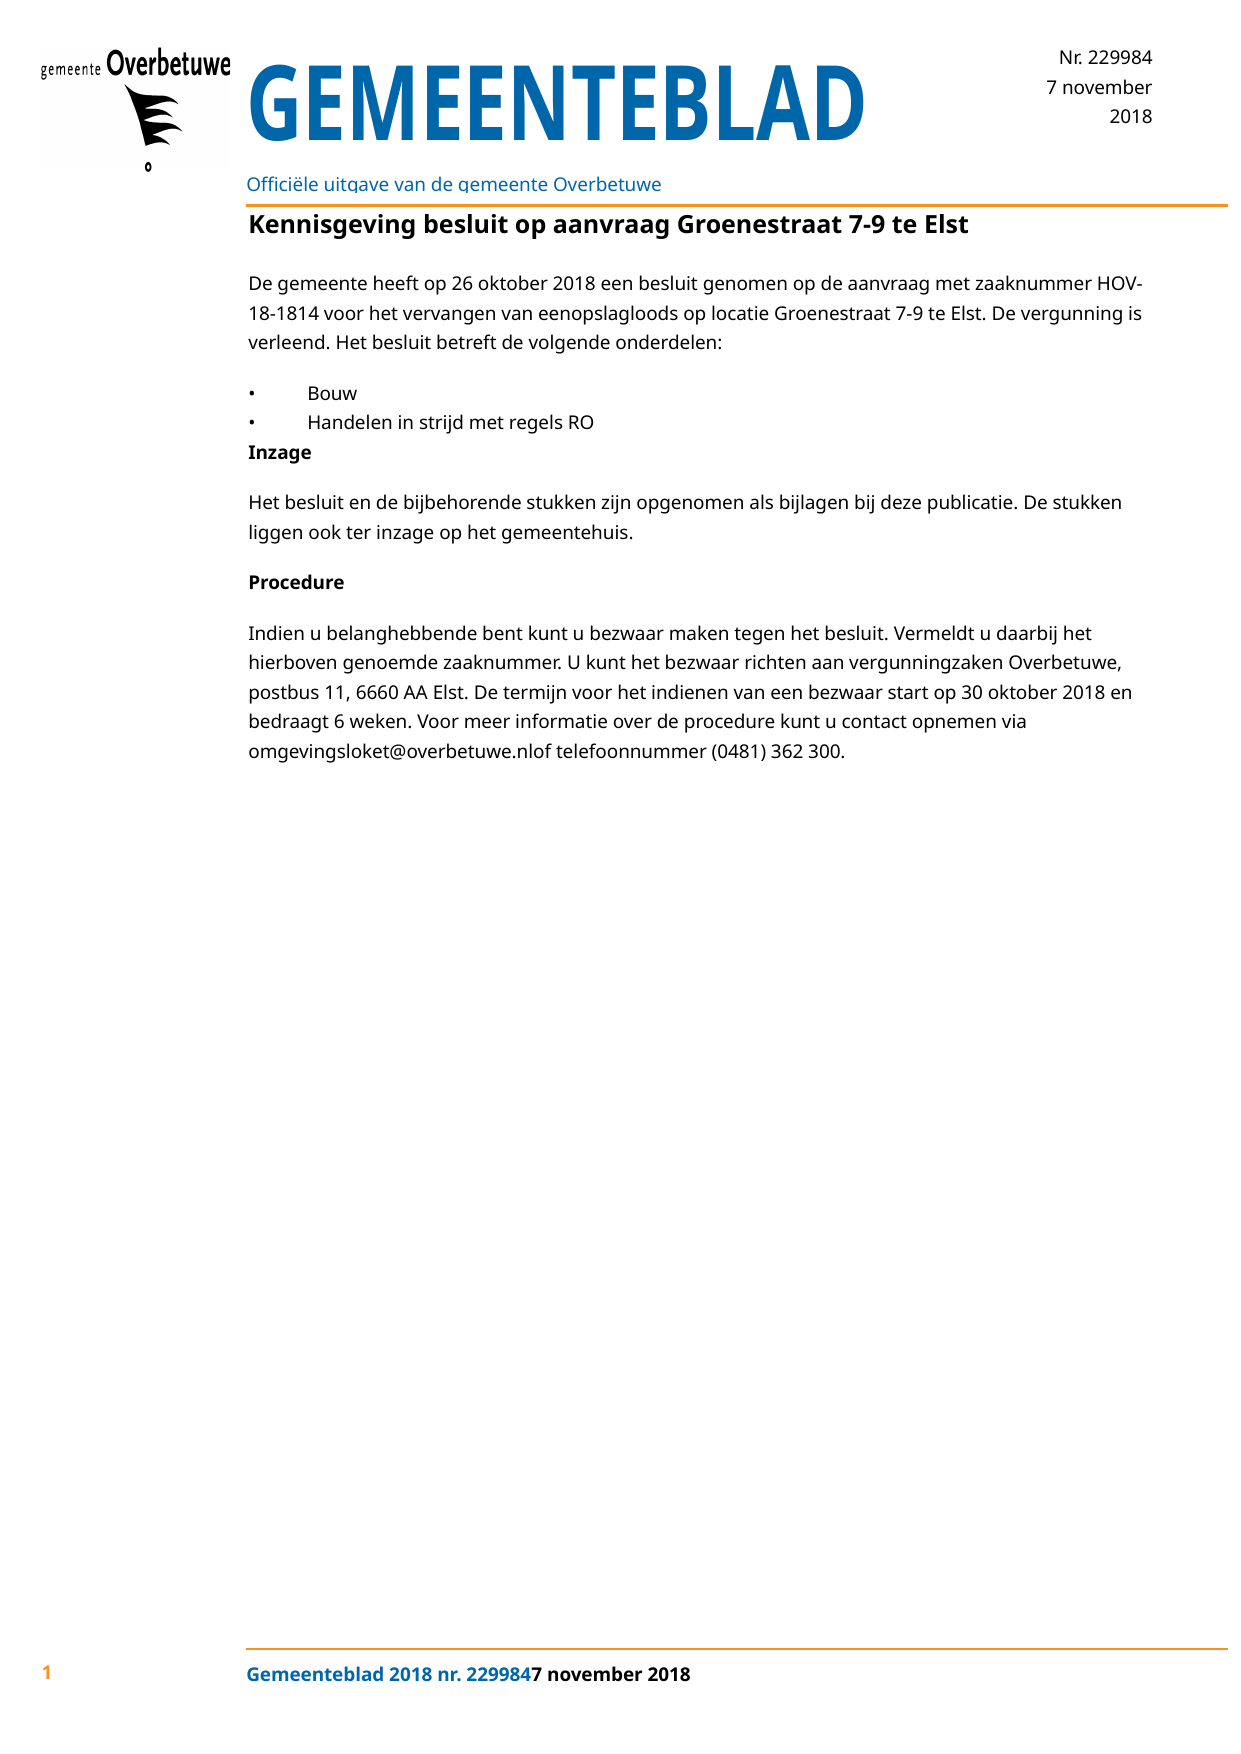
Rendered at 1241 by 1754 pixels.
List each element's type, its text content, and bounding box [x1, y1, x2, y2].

list Handelen in strijd met regels RO [248, 409, 1152, 435]
picture [41, 47, 231, 172]
text De gemeente heeft op 26 oktober 2018 een besluit genomen op de aanvraag met zaaknummer HOV-18-1814 voor het vervangen van eenopslagloods op locatie Groenestraat 7-9 te Elst. De vergunning is verleend. Het besluit betreft de volgende onderdelen: [248, 270, 1152, 355]
text Indien u belanghebbende bent kunt u bezwaar maken tegen het besluit. Vermeldt u daarbij het hierboven genoemde zaaknummer. U kunt het bezwaar richten aan vergunningzaken Overbetuwe, postbus 11, 6660 AA Elst. De termijn voor het indienen van een bezwaar start op 30 oktober 2018 en bedraagt 6 weken. Voor meer informatie over de procedure kunt u contact opnemen via omgevingsloket@overbetuwe.nlof telefoonnummer (0481) 362 300. [248, 620, 1152, 764]
list Bouw [248, 380, 1152, 406]
text Inzage [248, 439, 1152, 465]
text Het besluit en de bijbehorende stukken zijn opgenomen als bijlagen bij deze publicatie. De stukken liggen ook ter inzage op het gemeentehuis. [248, 489, 1152, 545]
text Kennisgeving besluit op aanvraag Groenestraat 7-9 te Elst [248, 207, 1152, 241]
text Procedure [248, 569, 1152, 595]
